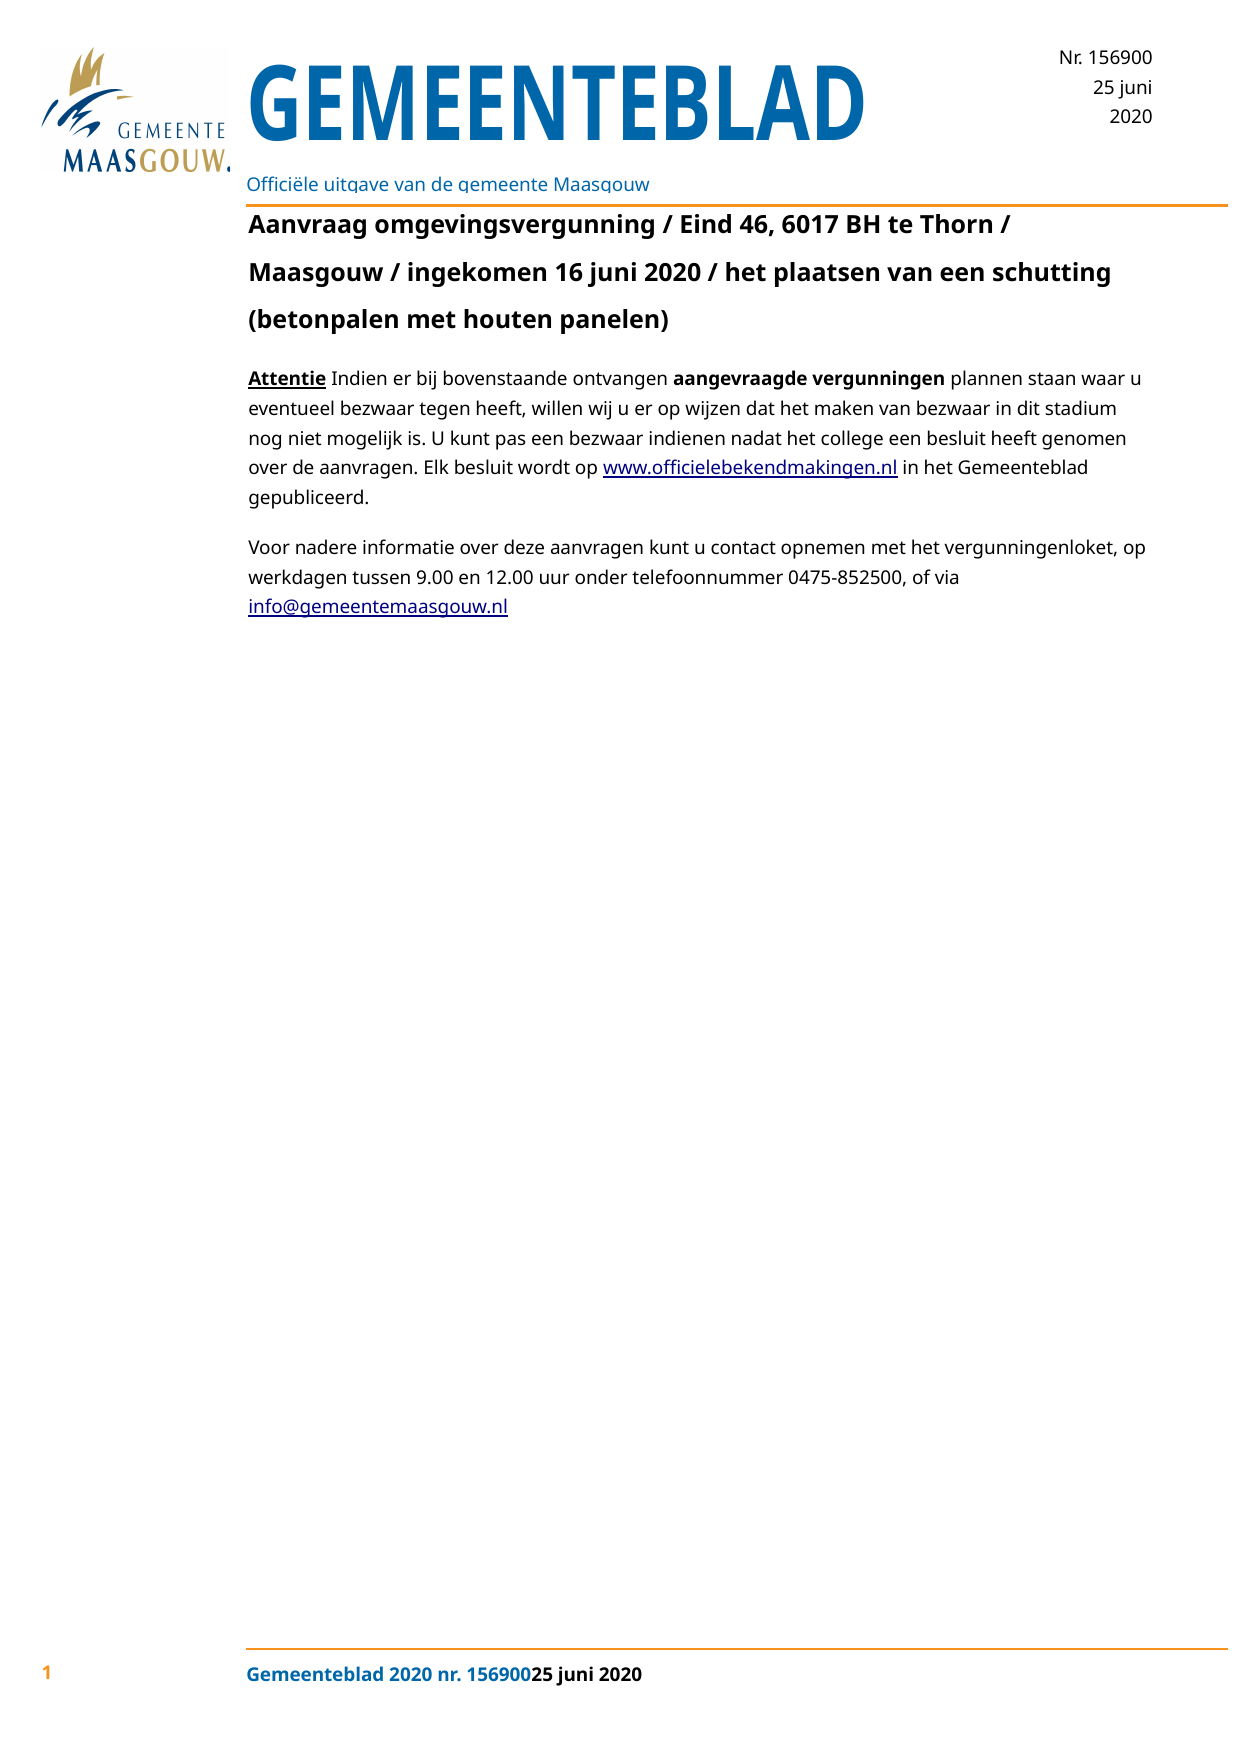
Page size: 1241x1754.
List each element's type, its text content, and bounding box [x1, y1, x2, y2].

text Aanvraag omgevingsvergunning / Eind 46, 6017 BH te Thorn / Maasgouw / ingekomen 16 juni 2020 / het plaatsen van een schutting (betonpalen met houten panelen) [248, 207, 1152, 336]
text Attentie Indien er bij bovenstaande ontvangen aangevraagde vergunningen plannen staan waar u eventueel bezwaar tegen heeft, willen wij u er op wijzen dat het maken van bezwaar in dit stadium nog niet mogelijk is. U kunt pas een bezwaar indienen nadat het college een besluit heeft genomen over de aanvragen. Elk besluit wordt op www.officielebekendmakingen.nl in het Gemeenteblad gepubliceerd. [248, 366, 1152, 509]
text Voor nadere informatie over deze aanvragen kunt u contact opnemen met het vergunningenloket, op werkdagen tussen 9.00 en 12.00 uur onder telefoonnummer 0475-852500, of via info@gemeentemaasgouw.nl [248, 534, 1152, 619]
picture [41, 47, 231, 172]
